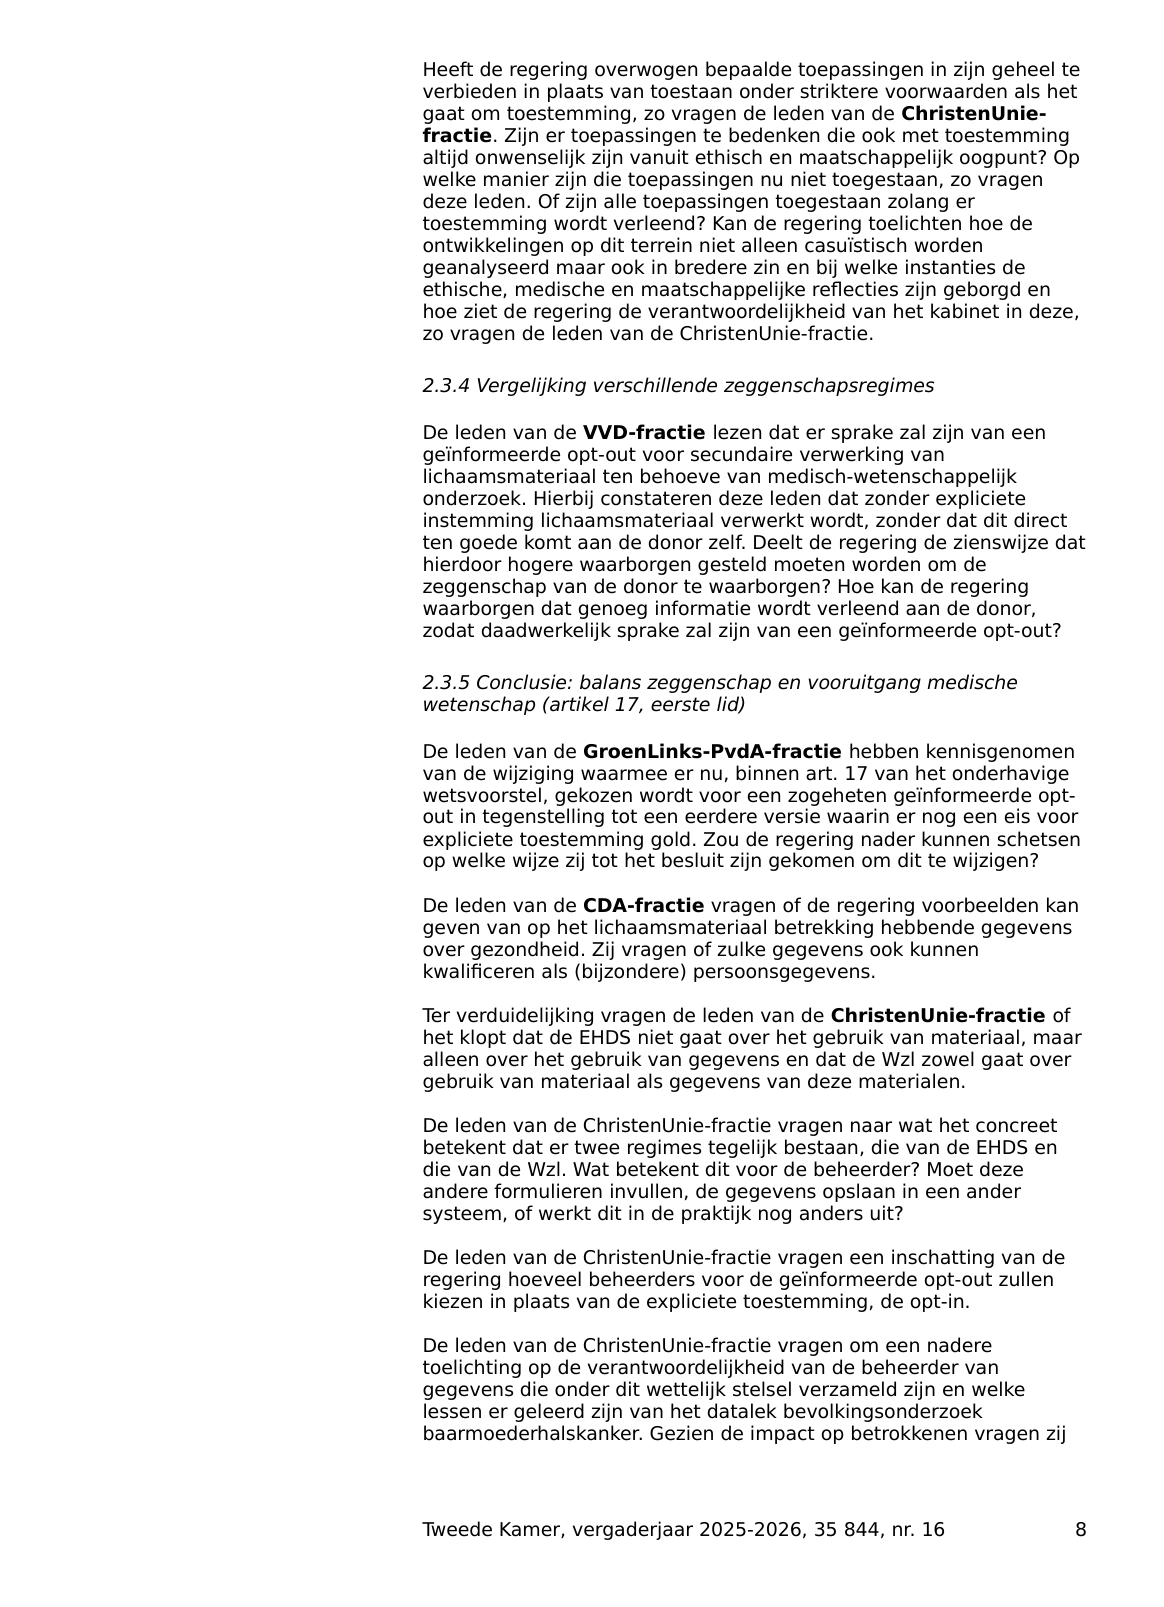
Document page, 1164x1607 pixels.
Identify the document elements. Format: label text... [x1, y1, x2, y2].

subtitle 2.3.4 Vergelijking verschillende zeggenschapsregimes [422, 375, 1087, 397]
text De leden van de GroenLinks-PvdA-fractie hebben kennisgenomen van de wijziging waarmee er nu, binnen art. 17 van het onderhavige wetsvoorstel, gekozen wordt voor een zogeheten geïnformeerde opt-out in tegenstelling tot een eerdere versie waarin er nog een eis voor expliciete toestemming gold. Zou de regering nader kunnen schetsen op welke wijze zij tot het besluit zijn gekomen om dit te wijzigen? [422, 741, 1087, 872]
subtitle 2.3.5 Conclusie: balans zeggenschap en vooruitgang medische wetenschap (artikel 17, eerste lid) [422, 672, 1087, 716]
text Heeft de regering overwogen bepaalde toepassingen in zijn geheel te verbieden in plaats van toestaan onder striktere voorwaarden als het gaat om toestemming, zo vragen de leden van de ChristenUnie-fractie. Zijn er toepassingen te bedenken die ook met toestemming altijd onwenselijk zijn vanuit ethisch en maatschappelijk oogpunt? Op welke manier zijn die toepassingen nu niet toegestaan, zo vragen deze leden. Of zijn alle toepassingen toegestaan zolang er toestemming wordt verleend? Kan de regering toelichten hoe de ontwikkelingen op dit terrein niet alleen casuïstisch worden geanalyseerd maar ook in bredere zin en bij welke instanties de ethische, medische en maatschappelijke reflecties zijn geborgd en hoe ziet de regering de verantwoordelijkheid van het kabinet in deze, zo vragen de leden van de ChristenUnie-fractie. [422, 59, 1087, 345]
text De leden van de CDA-fractie vragen of de regering voorbeelden kan geven van op het lichaamsmateriaal betrekking hebbende gegevens over gezondheid. Zij vragen of zulke gegevens ook kunnen kwalificeren als (bijzondere) persoonsgegevens. [422, 894, 1087, 982]
text De leden van de VVD-fractie lezen dat er sprake zal zijn van een geïnformeerde opt-out voor secundaire verwerking van lichaamsmateriaal ten behoeve van medisch-wetenschappelijk onderzoek. Hierbij constateren deze leden dat zonder expliciete instemming lichaamsmateriaal verwerkt wordt, zonder dat dit direct ten goede komt aan de donor zelf. Deelt de regering de zienswijze dat hierdoor hogere waarborgen gesteld moeten worden om de zeggenschap van de donor te waarborgen? Hoe kan de regering waarborgen dat genoeg informatie wordt verleend aan de donor, zodat daadwerkelijk sprake zal zijn van een geïnformeerde opt-out? [422, 422, 1087, 642]
text De leden van de ChristenUnie-fractie vragen om een nadere toelichting op de verantwoordelijkheid van de beheerder van gegevens die onder dit wettelijk stelsel verzameld zijn en welke lessen er geleerd zijn van het datalek bevolkingsonderzoek baarmoederhalskanker. Gezien de impact op betrokkenen vragen zij [422, 1335, 1087, 1445]
text Ter verduidelijking vragen de leden van de ChristenUnie-fractie of het klopt dat de EHDS niet gaat over het gebruik van materiaal, maar alleen over het gebruik van gegevens en dat de Wzl zowel gaat over gebruik van materiaal als gegevens van deze materialen. [422, 1005, 1087, 1093]
text De leden van de ChristenUnie-fractie vragen een inschatting van de regering hoeveel beheerders voor de geïnformeerde opt-out zullen kiezen in plaats van de expliciete toestemming, de opt-in. [422, 1247, 1087, 1313]
text De leden van de ChristenUnie-fractie vragen naar wat het concreet betekent dat er twee regimes tegelijk bestaan, die van de EHDS en die van de Wzl. Wat betekent dit voor de beheerder? Moet deze andere formulieren invullen, de gegevens opslaan in een ander systeem, of werkt dit in de praktijk nog anders uit? [422, 1115, 1087, 1225]
